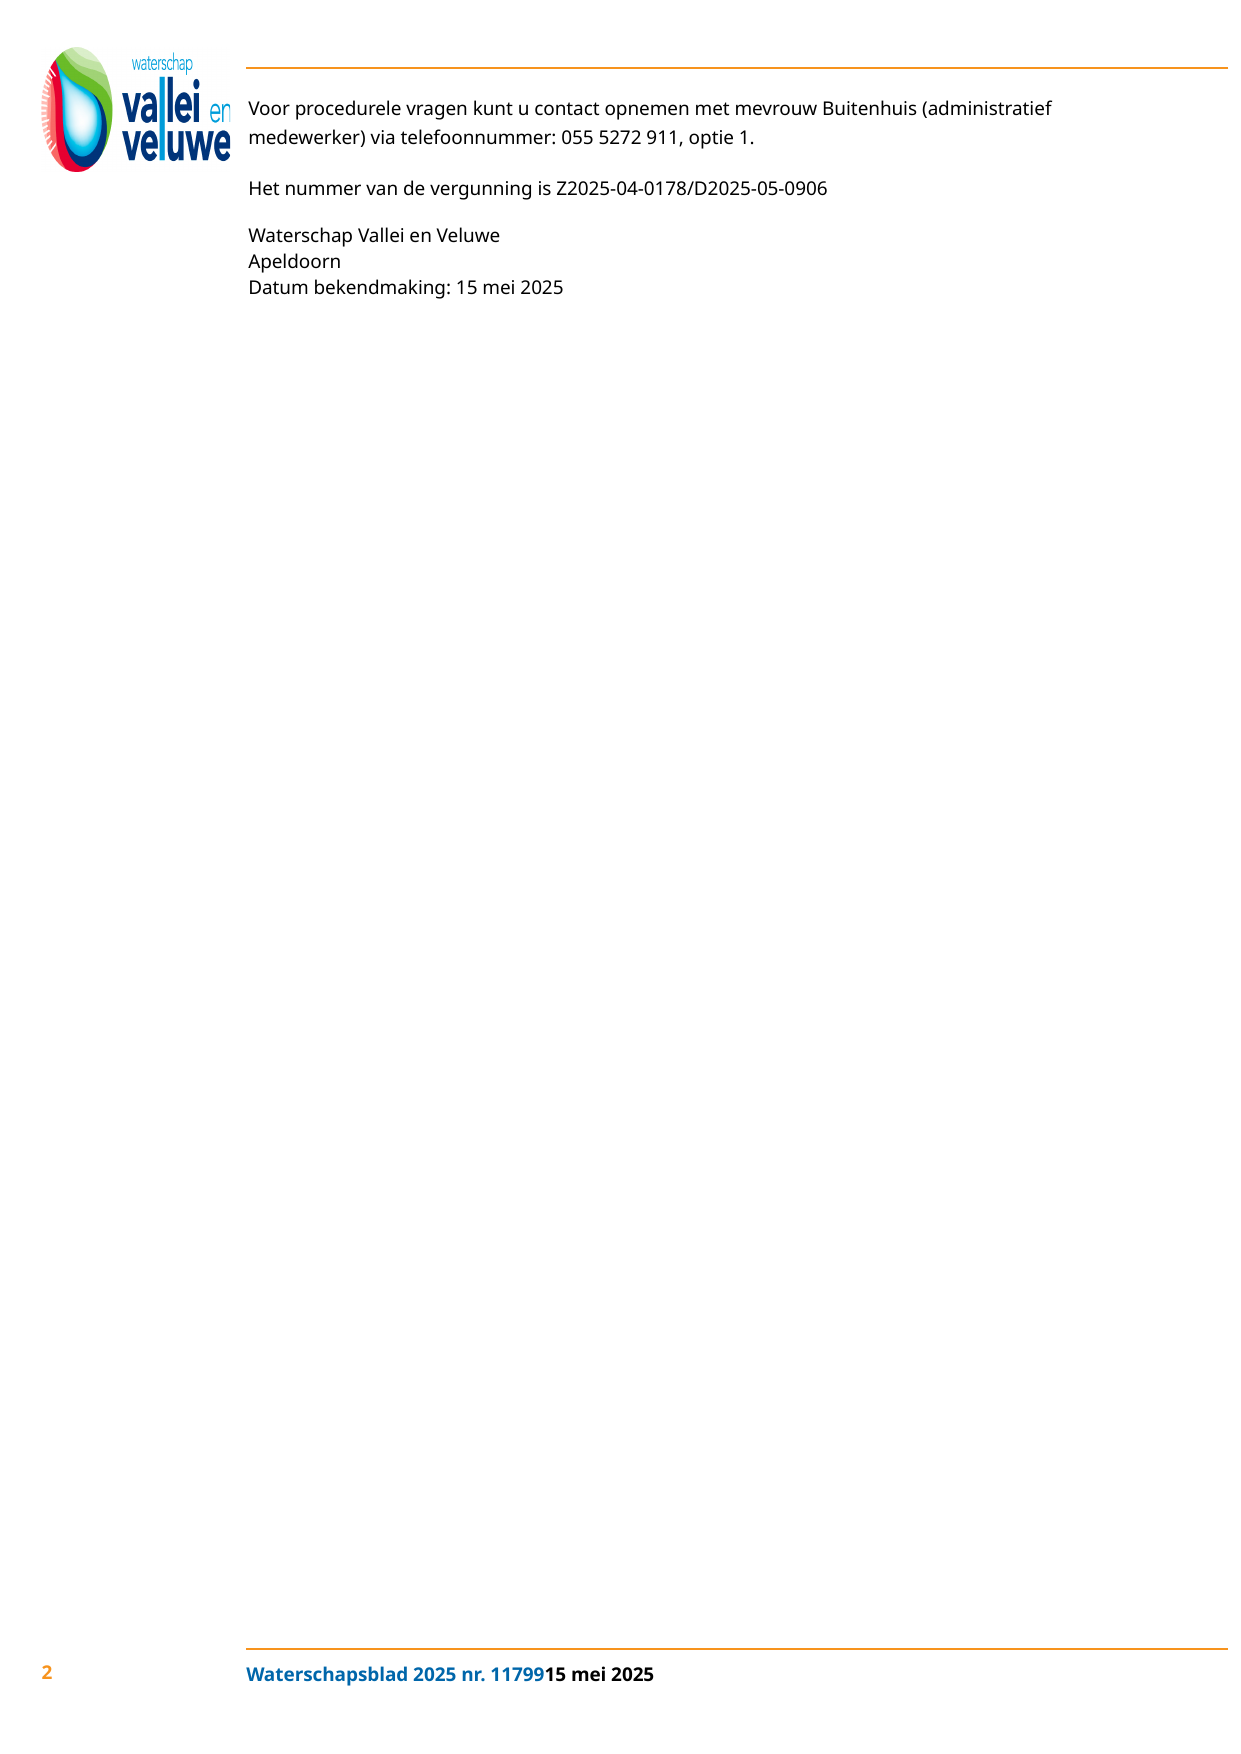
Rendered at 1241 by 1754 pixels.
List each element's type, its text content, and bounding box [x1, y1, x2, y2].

picture [41, 47, 231, 172]
text Het nummer van de vergunning is Z2025-04-0178/D2025-05-0906 [248, 175, 1152, 201]
text Waterschap Vallei en Veluwe [248, 223, 1152, 248]
text Datum bekendmaking: 15 mei 2025 [248, 274, 1152, 300]
text Voor procedurele vragen kunt u contact opnemen met mevrouw Buitenhuis (administratief medewerker) via telefoonnummer: 055 5272 911, optie 1. [248, 95, 1152, 150]
text Apeldoorn [248, 248, 1152, 274]
